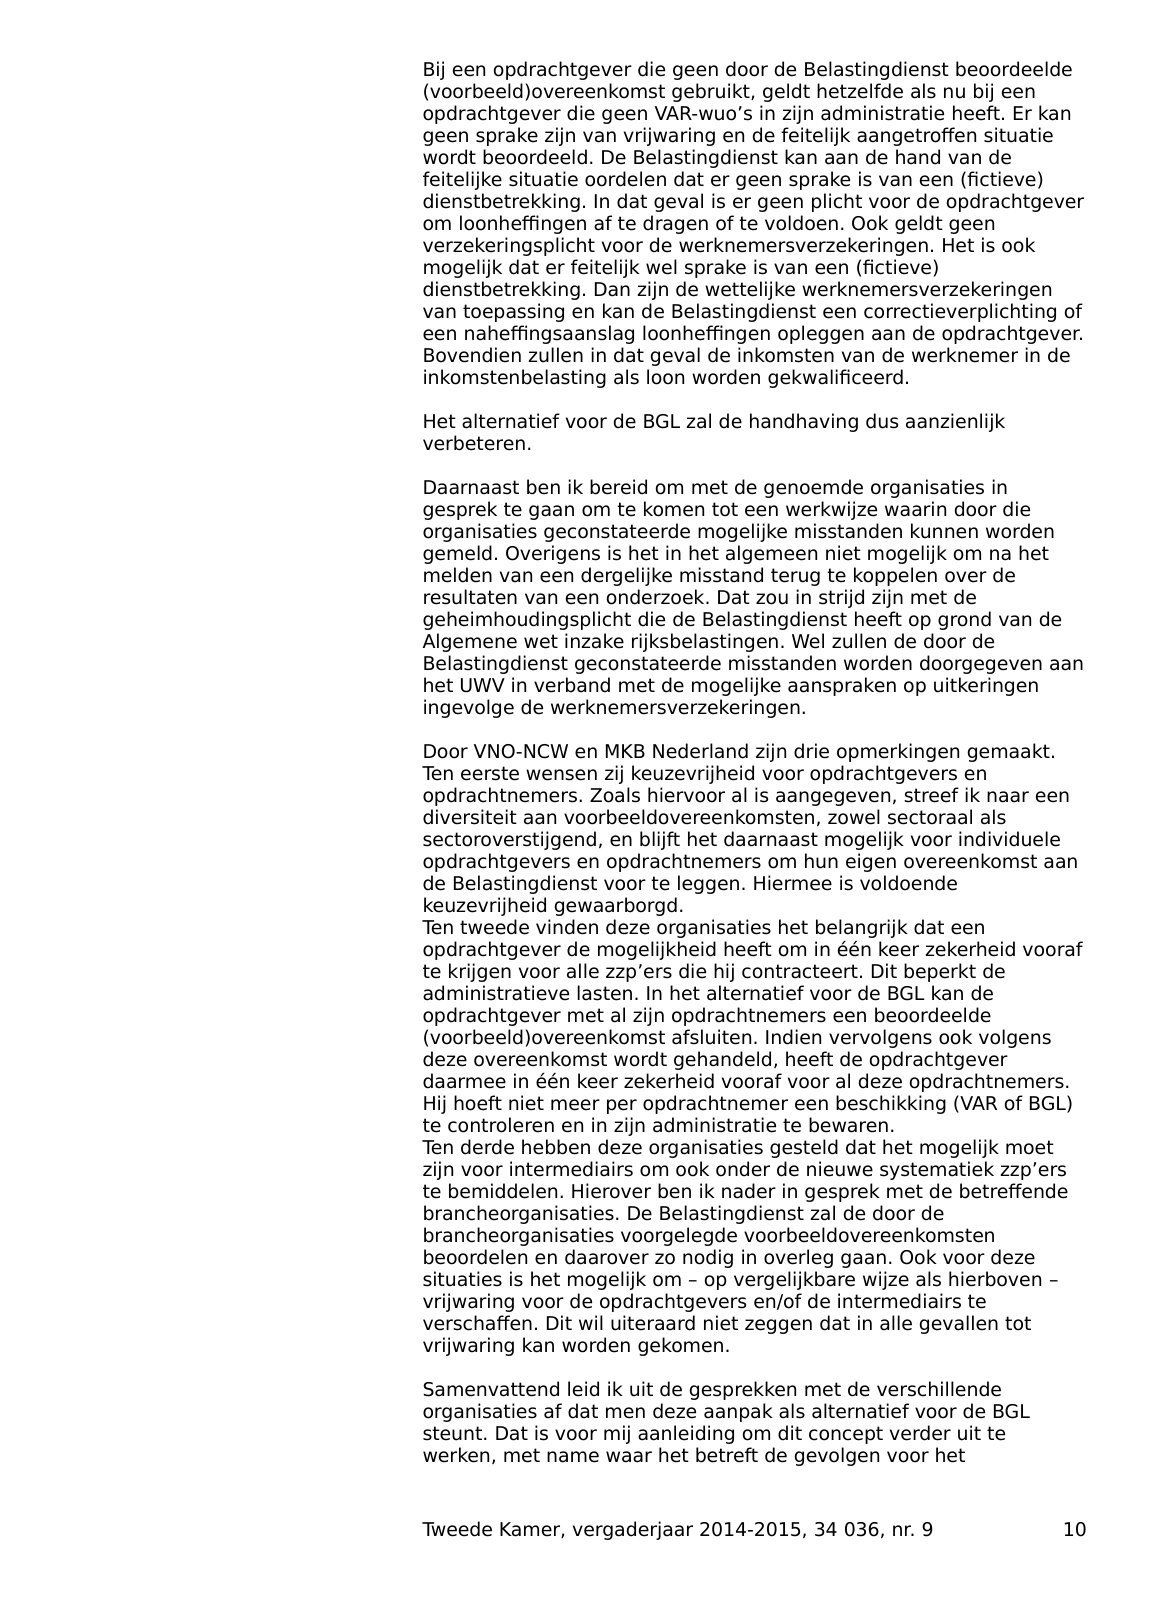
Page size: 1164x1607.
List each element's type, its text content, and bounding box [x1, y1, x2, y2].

text Samenvattend leid ik uit de gesprekken met de verschillende organisaties af dat men deze aanpak als alternatief voor de BGL steunt. Dat is voor mij aanleiding om dit concept verder uit te werken, met name waar het betreft de gevolgen voor het [422, 1379, 1087, 1467]
text Daarnaast ben ik bereid om met de genoemde organisaties in gesprek te gaan om te komen tot een werkwijze waarin door die organisaties geconstateerde mogelijke misstanden kunnen worden gemeld. Overigens is het in het algemeen niet mogelijk om na het melden van een dergelijke misstand terug te koppelen over de resultaten van een onderzoek. Dat zou in strijd zijn met de geheimhoudingsplicht die de Belastingdienst heeft op grond van de Algemene wet inzake rijksbelastingen. Wel zullen de door de Belastingdienst geconstateerde misstanden worden doorgegeven aan het UWV in verband met de mogelijke aanspraken op uitkeringen ingevolge de werknemersverzekeringen. [422, 477, 1087, 719]
text Door VNO-NCW en MKB Nederland zijn drie opmerkingen gemaakt. Ten eerste wensen zij keuzevrijheid voor opdrachtgevers en opdrachtnemers. Zoals hiervoor al is aangegeven, streef ik naar een diversiteit aan voorbeeldovereenkomsten, zowel sectoraal als sectoroverstijgend, en blijft het daarnaast mogelijk voor individuele opdrachtgevers en opdrachtnemers om hun eigen overeenkomst aan de Belastingdienst voor te leggen. Hiermee is voldoende keuzevrijheid gewaarborgd. [422, 741, 1087, 917]
text Ten tweede vinden deze organisaties het belangrijk dat een opdrachtgever de mogelijkheid heeft om in één keer zekerheid vooraf te krijgen voor alle zzp’ers die hij contracteert. Dit beperkt de administratieve lasten. In het alternatief voor de BGL kan de opdrachtgever met al zijn opdrachtnemers een beoordeelde (voorbeeld)overeenkomst afsluiten. Indien vervolgens ook volgens deze overeenkomst wordt gehandeld, heeft de opdrachtgever daarmee in één keer zekerheid vooraf voor al deze opdrachtnemers. Hij hoeft niet meer per opdrachtnemer een beschikking (VAR of BGL) te controleren en in zijn administratie te bewaren. [422, 917, 1087, 1137]
text Het alternatief voor de BGL zal de handhaving dus aanzienlijk verbeteren. [422, 411, 1087, 455]
text Bij een opdrachtgever die geen door de Belastingdienst beoordeelde (voorbeeld)overeenkomst gebruikt, geldt hetzelfde als nu bij een opdrachtgever die geen VAR-wuo’s in zijn administratie heeft. Er kan geen sprake zijn van vrijwaring en de feitelijk aangetroffen situatie wordt beoordeeld. De Belastingdienst kan aan de hand van de feitelijke situatie oordelen dat er geen sprake is van een (fictieve) dienstbetrekking. In dat geval is er geen plicht voor de opdrachtgever om loonheffingen af te dragen of te voldoen. Ook geldt geen verzekeringsplicht voor de werknemersverzekeringen. Het is ook mogelijk dat er feitelijk wel sprake is van een (fictieve) dienstbetrekking. Dan zijn de wettelijke werknemersverzekeringen van toepassing en kan de Belastingdienst een correctieverplichting of een naheffingsaanslag loonheffingen opleggen aan de opdrachtgever. Bovendien zullen in dat geval de inkomsten van de werknemer in de inkomstenbelasting als loon worden gekwalificeerd. [422, 59, 1087, 389]
text Ten derde hebben deze organisaties gesteld dat het mogelijk moet zijn voor intermediairs om ook onder de nieuwe systematiek zzp’ers te bemiddelen. Hierover ben ik nader in gesprek met de betreffende brancheorganisaties. De Belastingdienst zal de door de brancheorganisaties voorgelegde voorbeeldovereenkomsten beoordelen en daarover zo nodig in overleg gaan. Ook voor deze situaties is het mogelijk om – op vergelijkbare wijze als hierboven – vrijwaring voor de opdrachtgevers en/of de intermediairs te verschaffen. Dit wil uiteraard niet zeggen dat in alle gevallen tot vrijwaring kan worden gekomen. [422, 1137, 1087, 1356]
